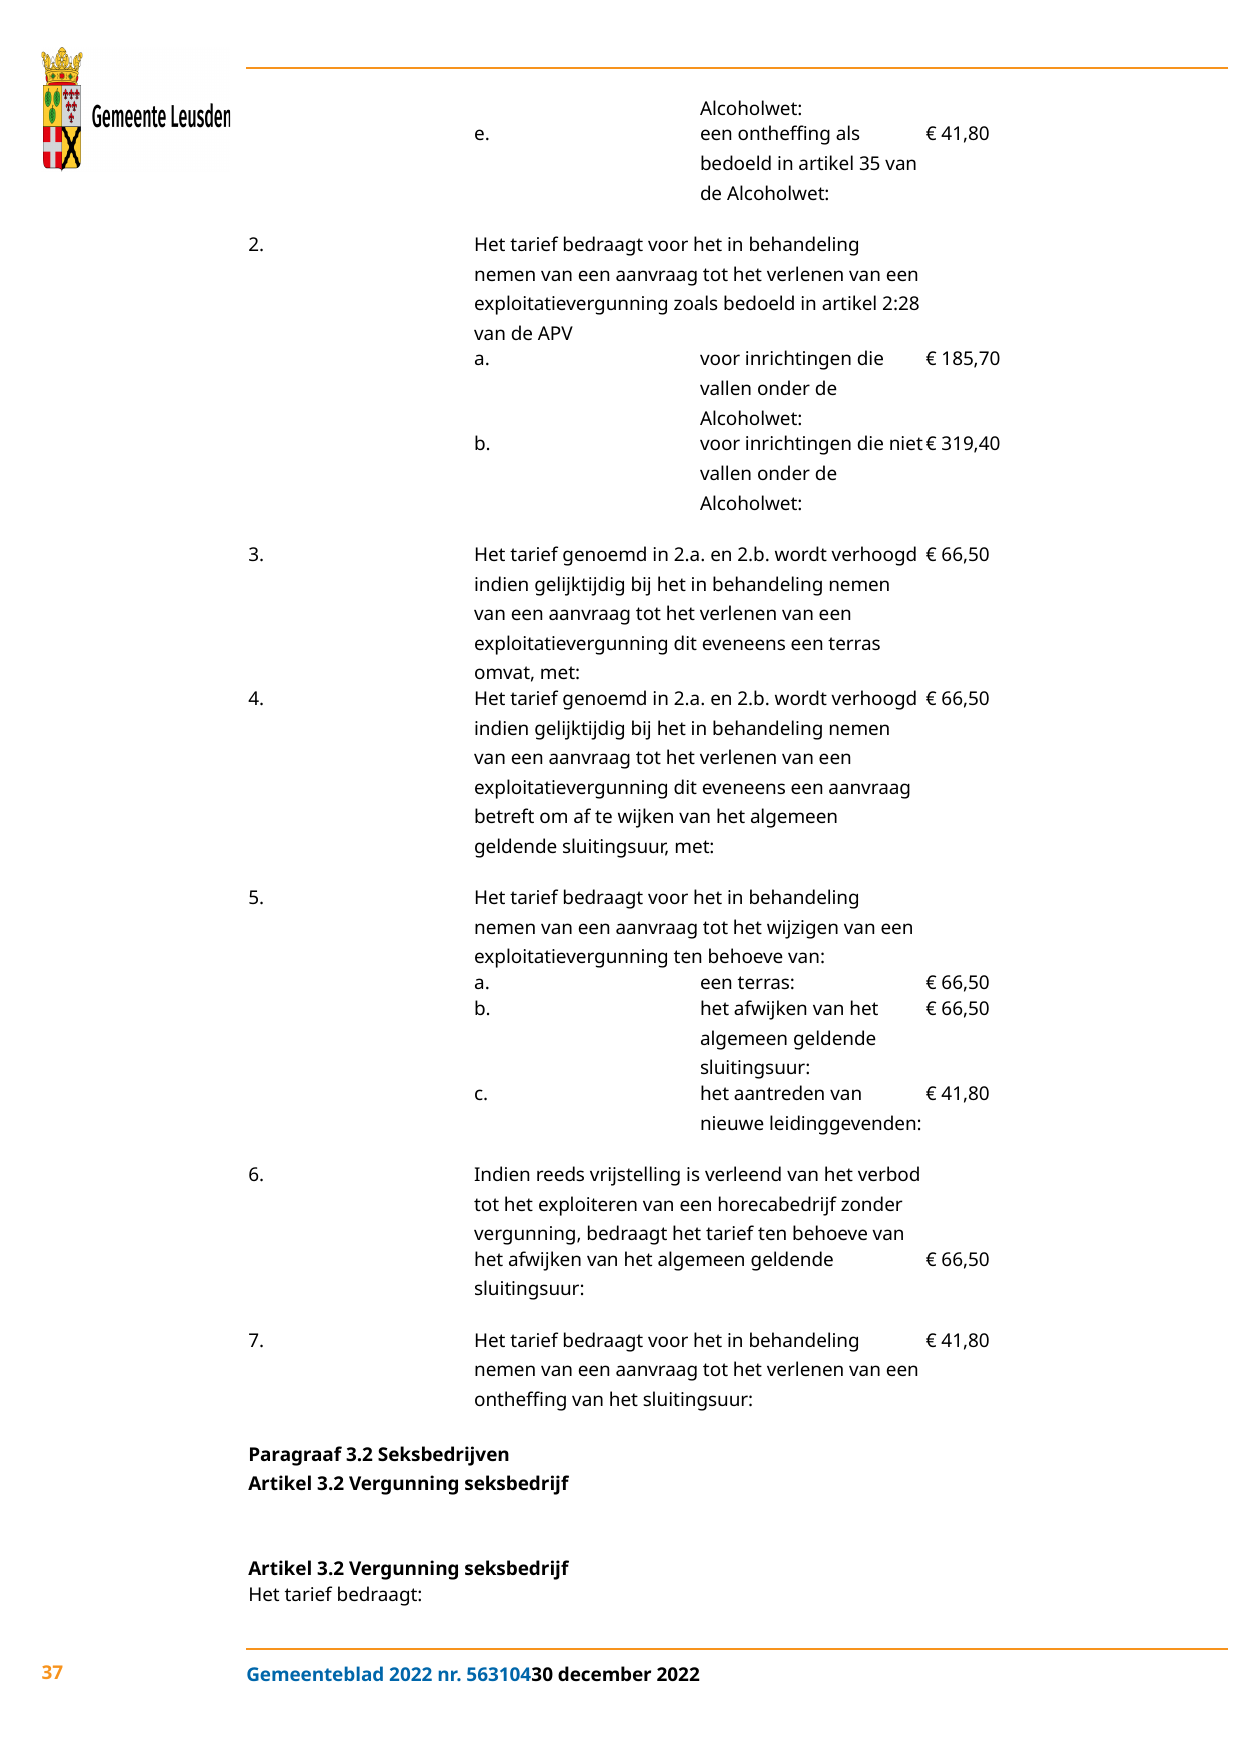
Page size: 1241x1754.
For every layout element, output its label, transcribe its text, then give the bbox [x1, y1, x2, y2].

table_cell [474, 859, 926, 884]
table_cell Het tarief genoemd in 2.a. en 2.b. wordt verhoogd indien gelijktijdig bij het in behandeling nemen van een aanvraag tot het verlenen van een exploitatievergunning dit eveneens een terras omvat, met: [474, 541, 926, 685]
table_cell [248, 431, 474, 515]
table_cell [248, 995, 474, 1080]
table_cell Het tarief genoemd in 2.a. en 2.b. wordt verhoogd indien gelijktijdig bij het in behandeling nemen van een aanvraag tot het verlenen van een exploitatievergunning dit eveneens een aanvraag betreft om af te wijken van het algemeen geldende sluitingsuur, met: [474, 685, 926, 859]
table_cell [926, 1301, 1152, 1327]
table_cell [474, 1301, 926, 1327]
text Artikel 3.2 Vergunning seksbedrijf [248, 1471, 1152, 1496]
table_cell voor inrichtingen die vallen onder de Alcoholwet: [700, 346, 926, 431]
table_cell a. [474, 346, 700, 431]
table_header [474, 1530, 926, 1556]
table_cell b. [474, 431, 700, 515]
table_cell Het tarief bedraagt: [248, 1581, 926, 1607]
table_cell € 66,50 [926, 685, 1152, 859]
table_cell voor inrichtingen die niet vallen onder de Alcoholwet: [700, 431, 926, 515]
table_cell [474, 515, 926, 541]
table_cell [926, 1161, 1152, 1246]
table_cell e. [474, 121, 700, 205]
table_cell [248, 1412, 474, 1438]
table_cell [926, 885, 1152, 969]
table_cell [248, 1135, 474, 1161]
table_cell [248, 1301, 474, 1327]
table_cell [248, 346, 474, 431]
table_cell € 41,80 [926, 121, 1152, 205]
table_cell [248, 515, 474, 541]
table_cell € 41,80 [926, 1080, 1152, 1135]
table_cell Het tarief bedraagt voor het in behandeling nemen van een aanvraag tot het verlenen van een exploitatievergunning zoals bedoeld in artikel 2:28 van de APV [474, 231, 926, 346]
table_cell Alcoholwet: [700, 95, 926, 121]
table_cell 7. [248, 1327, 474, 1412]
table_cell € 41,80 [926, 1327, 1152, 1412]
table_cell [926, 205, 1152, 231]
table_cell b. [474, 995, 700, 1080]
table_cell Indien reeds vrijstelling is verleend van het verbod tot het exploiteren van een horecabedrijf zonder vergunning, bedraagt het tarief ten behoeve van [474, 1161, 926, 1246]
table_cell c. [474, 1080, 700, 1135]
table_cell [248, 95, 474, 121]
table_cell 6. [248, 1161, 474, 1246]
table_cell [474, 1135, 926, 1161]
table_cell 3. [248, 541, 474, 685]
table_cell [926, 1412, 1152, 1438]
table_cell [926, 515, 1152, 541]
table_cell [474, 95, 700, 121]
table_cell het aantreden van nieuwe leidinggevenden: [700, 1080, 926, 1135]
table_cell € 66,50 [926, 541, 1152, 685]
table_cell het afwijken van het algemeen geldende sluitingsuur: [474, 1246, 926, 1301]
table_cell [248, 121, 474, 205]
table_cell [248, 205, 474, 231]
table_cell [926, 1581, 1152, 1607]
table_cell [926, 1556, 1152, 1581]
table_cell [248, 970, 474, 995]
table_header [248, 1530, 474, 1556]
table_cell [926, 231, 1152, 346]
table_cell [474, 1412, 926, 1438]
table_cell 4. [248, 685, 474, 859]
table_cell € 66,50 [926, 995, 1152, 1080]
table_cell [248, 1246, 474, 1301]
table_cell [474, 205, 926, 231]
table_cell € 185,70 [926, 346, 1152, 431]
table_cell [248, 1080, 474, 1135]
table_cell [248, 859, 474, 884]
table_cell € 66,50 [926, 1246, 1152, 1301]
table_header [926, 1530, 1152, 1556]
picture [41, 47, 231, 172]
table_cell Het tarief bedraagt voor het in behandeling nemen van een aanvraag tot het verlenen van een ontheffing van het sluitingsuur: [474, 1327, 926, 1412]
table_cell [926, 859, 1152, 884]
table_cell a. [474, 970, 700, 995]
table_cell 2. [248, 231, 474, 346]
table_cell [926, 95, 1152, 121]
table_cell een terras: [700, 970, 926, 995]
table_cell € 66,50 [926, 970, 1152, 995]
table_cell € 319,40 [926, 431, 1152, 515]
table_cell [926, 1135, 1152, 1161]
table_cell Het tarief bedraagt voor het in behandeling nemen van een aanvraag tot het wijzigen van een exploitatievergunning ten behoeve van: [474, 885, 926, 969]
table_cell 5. [248, 885, 474, 969]
table_cell het afwijken van het algemeen geldende sluitingsuur: [700, 995, 926, 1080]
table_cell Artikel 3.2 Vergunning seksbedrijf [248, 1556, 926, 1581]
text Paragraaf 3.2 Seksbedrijven [248, 1441, 1152, 1467]
table_cell een ontheffing als bedoeld in artikel 35 van de Alcoholwet: [700, 121, 926, 205]
